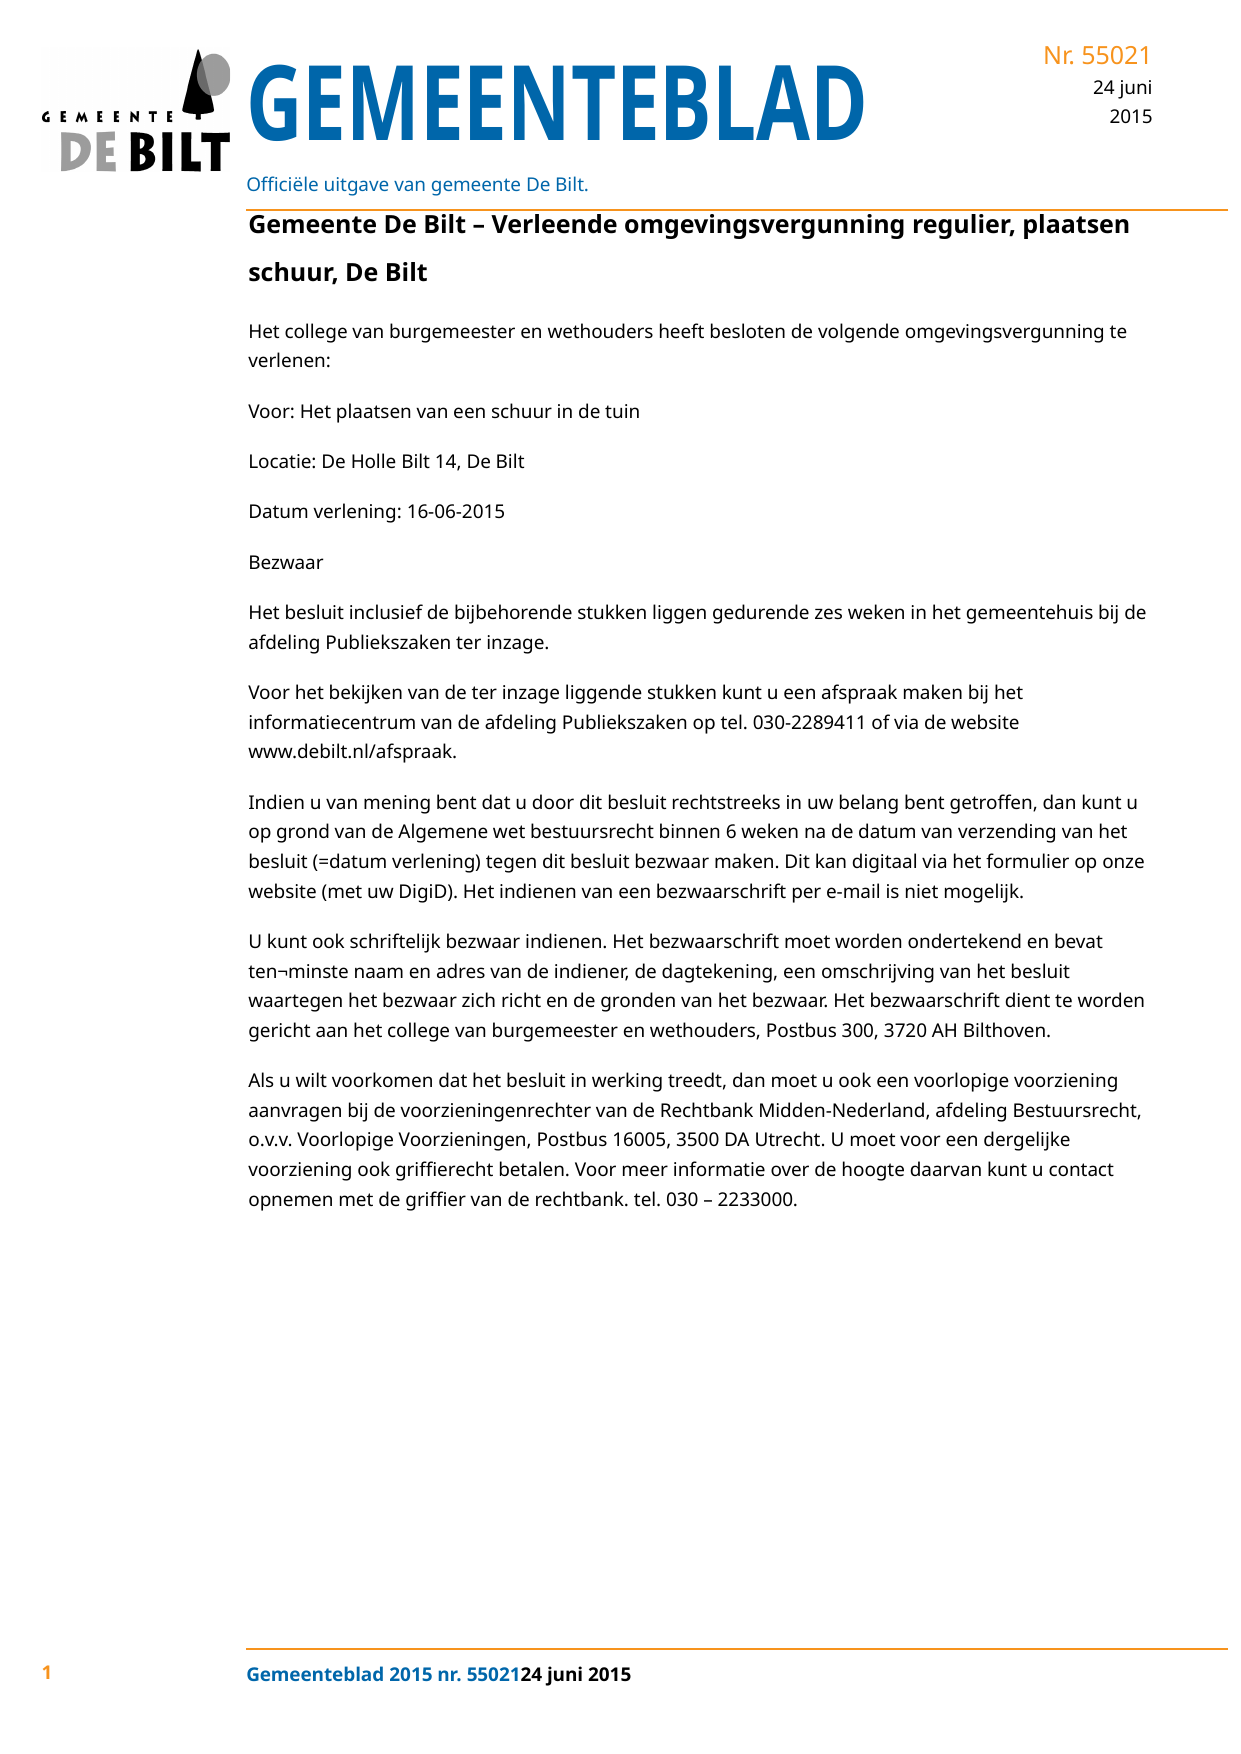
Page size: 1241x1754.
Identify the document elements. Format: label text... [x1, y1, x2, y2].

text Het besluit inclusief de bijbehorende stukken liggen gedurende zes weken in het gemeentehuis bij de afdeling Publiekszaken ter inzage. [248, 599, 1152, 655]
text Gemeente De Bilt – Verleende omgevingsvergunning regulier, plaatsen schuur, De Bilt [248, 211, 1152, 288]
text Locatie: De Holle Bilt 14, De Bilt [248, 448, 1152, 474]
text Het college van burgemeester en wethouders heeft besloten de volgende omgevingsvergunning te verlenen: [248, 318, 1152, 373]
text Datum verlening: 16-06-2015 [248, 499, 1152, 524]
text Voor: Het plaatsen van een schuur in de tuin [248, 398, 1152, 424]
text Als u wilt voorkomen dat het besluit in werking treedt, dan moet u ook een voorlopige voorziening aanvragen bij de voorzieningenrechter van de Rechtbank Midden-Nederland, afdeling Bestuursrecht, o.v.v. Voorlopige Voorzieningen, Postbus 16005, 3500 DA Utrecht. U moet voor een dergelijke voorziening ook griffierecht betalen. Voor meer informatie over de hoogte daarvan kunt u contact opnemen met de griffier van de rechtbank. tel. 030 – 2233000. [248, 1067, 1152, 1212]
picture [41, 47, 231, 172]
text Indien u van mening bent dat u door dit besluit rechtstreeks in uw belang bent getroffen, dan kunt u op grond van de Algemene wet bestuursrecht binnen 6 weken na de datum van verzending van het besluit (=datum verlening) tegen dit besluit bezwaar maken. Dit kan digitaal via het formulier op onze website (met uw DigiD). Het indienen van een bezwaarschrift per e-mail is niet mogelijk. [248, 789, 1152, 904]
text Bezwaar [248, 549, 1152, 575]
text Voor het bekijken van de ter inzage liggende stukken kunt u een afspraak maken bij het informatiecentrum van de afdeling Publiekszaken op tel. 030-2289411 of via de website www.debilt.nl/afspraak. [248, 679, 1152, 764]
text U kunt ook schriftelijk bezwaar indienen. Het bezwaarschrift moet worden ondertekend en bevat ten¬minste naam en adres van de indiener, de dagtekening, een omschrijving van het besluit waartegen het bezwaar zich richt en de gronden van het bezwaar. Het bezwaarschrift dient te worden gericht aan het college van burgemeester en wethouders, Postbus 300, 3720 AH Bilthoven. [248, 928, 1152, 1043]
